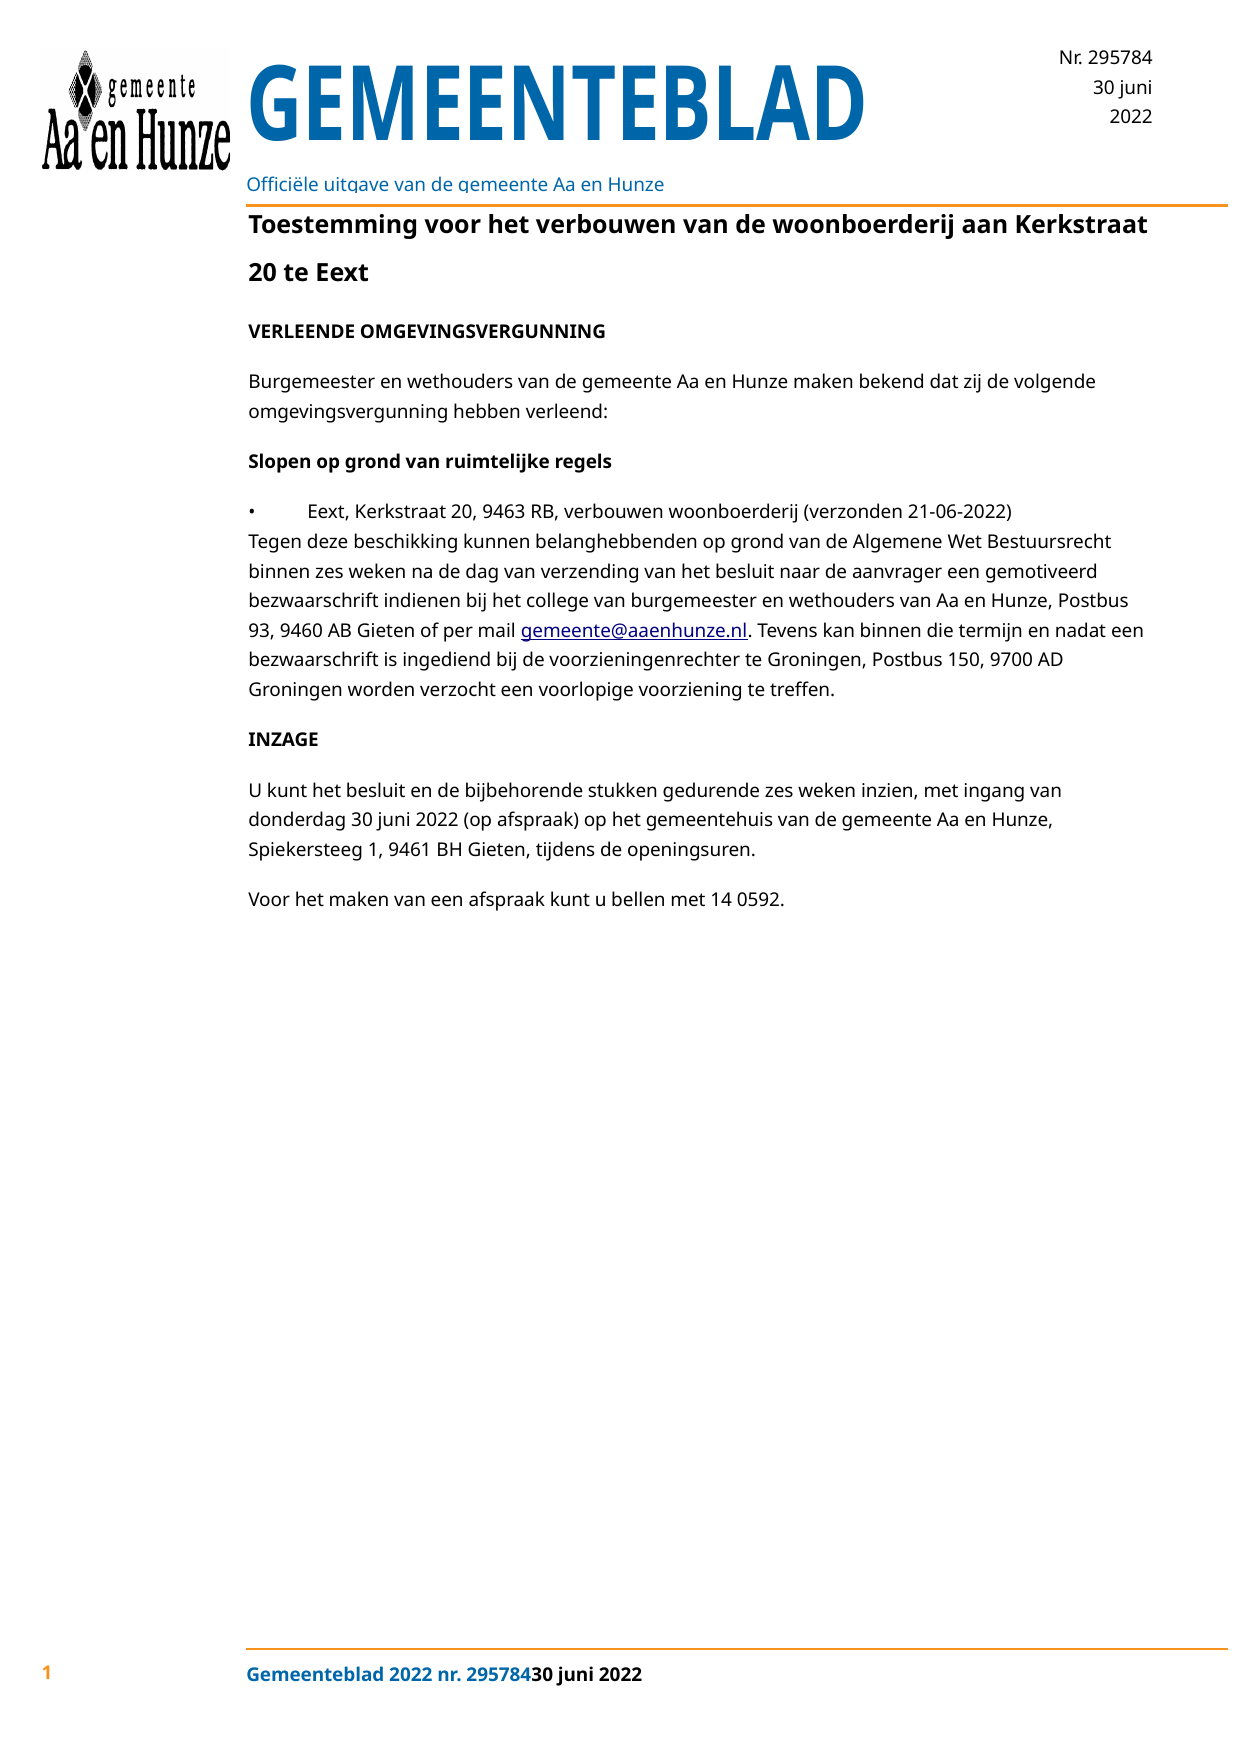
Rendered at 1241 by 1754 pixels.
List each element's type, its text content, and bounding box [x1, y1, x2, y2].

text Tegen deze beschikking kunnen belanghebbenden op grond van de Algemene Wet Bestuursrecht binnen zes weken na de dag van verzending van het besluit naar de aanvrager een gemotiveerd bezwaarschrift indienen bij het college van burgemeester en wethouders van Aa en Hunze, Postbus 93, 9460 AB Gieten of per mail gemeente@aaenhunze.nl. Tevens kan binnen die termijn en nadat een bezwaarschrift is ingediend bij de voorzieningenrechter te Groningen, Postbus 150, 9700 AD Groningen worden verzocht een voorlopige voorziening te treffen. [248, 528, 1152, 702]
text VERLEENDE OMGEVINGSVERGUNNING [248, 318, 1152, 344]
text Voor het maken van een afspraak kunt u bellen met 14 0592. [248, 887, 1152, 912]
text Toestemming voor het verbouwen van de woonboerderij aan Kerkstraat 20 te Eext [248, 207, 1152, 288]
list Eext, Kerkstraat 20, 9463 RB, verbouwen woonboerderij (verzonden 21-06-2022) [248, 499, 1152, 524]
text Slopen op grond van ruimtelijke regels [248, 448, 1152, 474]
text Burgemeester en wethouders van de gemeente Aa en Hunze maken bekend dat zij de volgende omgevingsvergunning hebben verleend: [248, 368, 1152, 424]
text INZAGE [248, 727, 1152, 752]
text U kunt het besluit en de bijbehorende stukken gedurende zes weken inzien, met ingang van donderdag 30 juni 2022 (op afspraak) op het gemeentehuis van de gemeente Aa en Hunze, Spiekersteeg 1, 9461 BH Gieten, tijdens de openingsuren. [248, 777, 1152, 862]
picture [41, 47, 231, 172]
